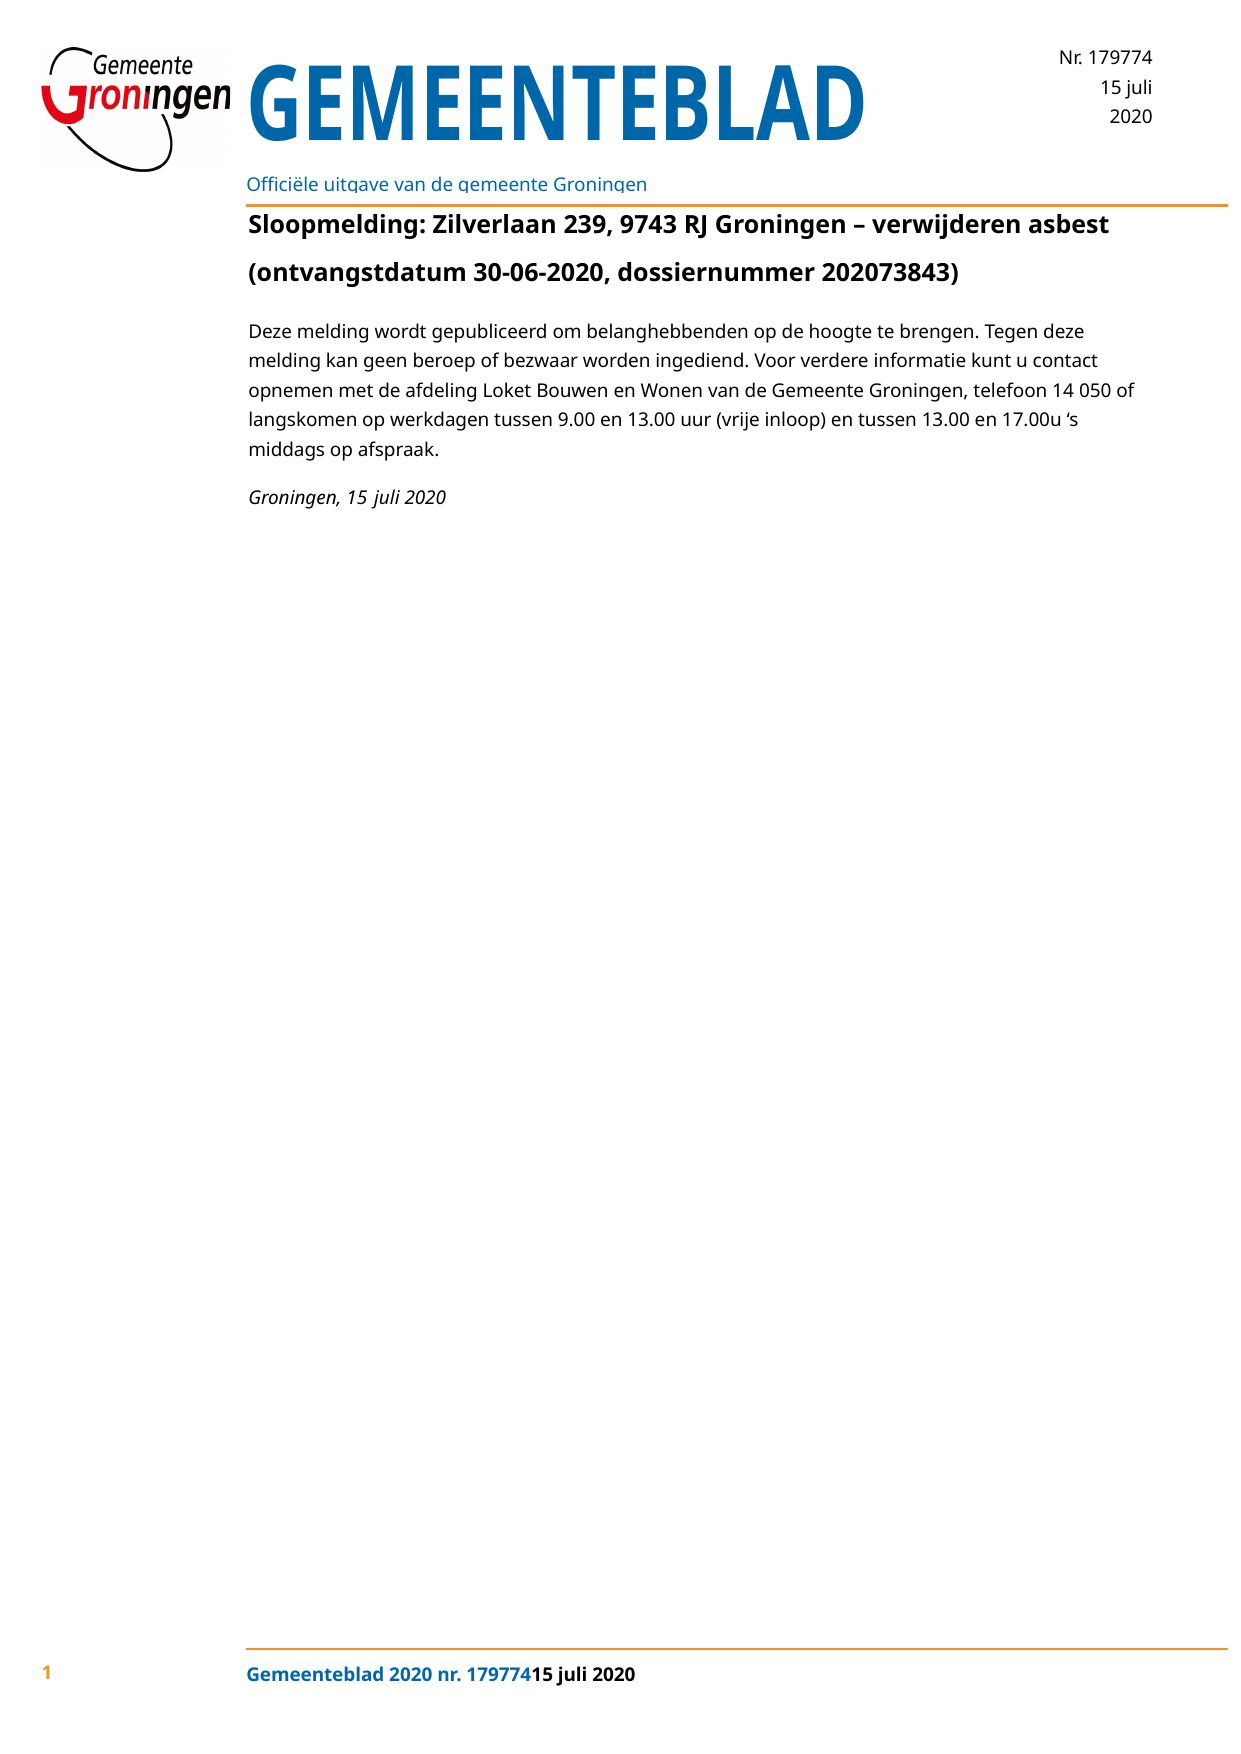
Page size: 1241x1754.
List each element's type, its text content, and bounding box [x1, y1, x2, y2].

text Groningen, 15 juli 2020 [248, 484, 1152, 510]
text Deze melding wordt gepubliceerd om belanghebbenden op de hoogte te brengen. Tegen deze melding kan geen beroep of bezwaar worden ingediend. Voor verdere informatie kunt u contact opnemen met de afdeling Loket Bouwen en Wonen van de Gemeente Groningen, telefoon 14 050 of langskomen op werkdagen tussen 9.00 en 13.00 uur (vrije inloop) en tussen 13.00 en 17.00u ‘s middags op afspraak. [248, 318, 1152, 462]
picture [41, 47, 231, 172]
text Sloopmelding: Zilverlaan 239, 9743 RJ Groningen – verwijderen asbest (ontvangstdatum 30-06-2020, dossiernummer 202073843) [248, 207, 1152, 288]
